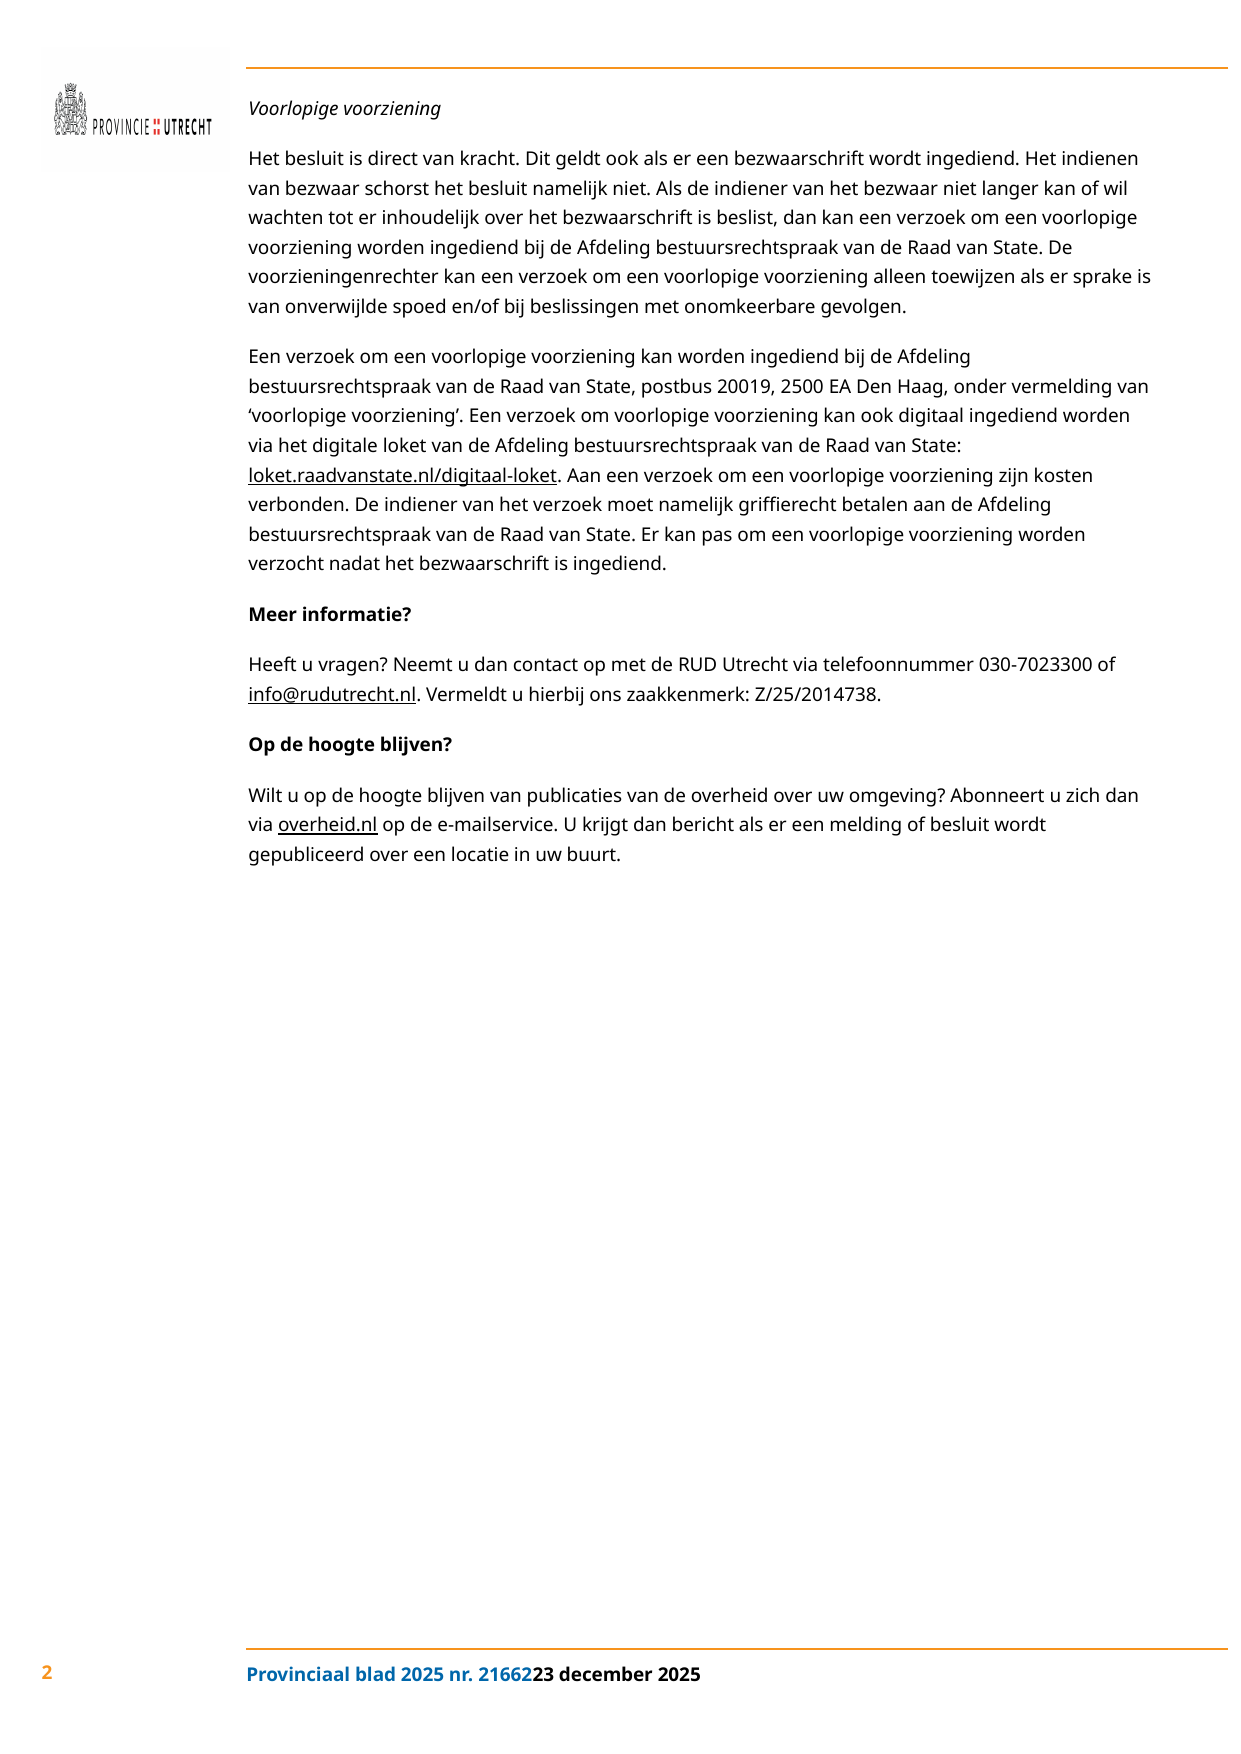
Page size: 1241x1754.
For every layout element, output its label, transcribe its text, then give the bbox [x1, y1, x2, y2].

text Meer informatie? [248, 601, 1152, 627]
text Een verzoek om een voorlopige voorziening kan worden ingediend bij de Afdeling bestuursrechtspraak van de Raad van State, postbus 20019, 2500 EA Den Haag, onder vermelding van ‘voorlopige voorziening’. Een verzoek om voorlopige voorziening kan ook digitaal ingediend worden via het digitale loket van de Afdeling bestuursrechtspraak van de Raad van State: loket.raadvanstate.nl/digitaal-loket. Aan een verzoek om een voorlopige voorziening zijn kosten verbonden. De indiener van het verzoek moet namelijk griffierecht betalen aan de Afdeling bestuursrechtspraak van de Raad van State. Er kan pas om een voorlopige voorziening worden verzocht nadat het bezwaarschrift is ingediend. [248, 343, 1152, 576]
text Het besluit is direct van kracht. Dit geldt ook als er een bezwaarschrift wordt ingediend. Het indienen van bezwaar schorst het besluit namelijk niet. Als de indiener van het bezwaar niet langer kan of wil wachten tot er inhoudelijk over het bezwaarschrift is beslist, dan kan een verzoek om een voorlopige voorziening worden ingediend bij de Afdeling bestuursrechtspraak van de Raad van State. De voorzieningenrechter kan een verzoek om een voorlopige voorziening alleen toewijzen als er sprake is van onverwijlde spoed en/of bij beslissingen met onomkeerbare gevolgen. [248, 145, 1152, 319]
text Wilt u op de hoogte blijven van publicaties van de overheid over uw omgeving? Abonneert u zich dan via overheid.nl op de e-mailservice. U krijgt dan bericht als er een melding of besluit wordt gepubliceerd over een locatie in uw buurt. [248, 782, 1152, 867]
text Op de hoogte blijven? [248, 731, 1152, 757]
text Heeft u vragen? Neemt u dan contact op met de RUD Utrecht via telefoonnummer 030-7023300 of info@rudutrecht.nl. Vermeldt u hierbij ons zaakkenmerk: Z/25/2014738. [248, 651, 1152, 707]
text Voorlopige voorziening [248, 95, 1152, 121]
picture [41, 47, 231, 172]
